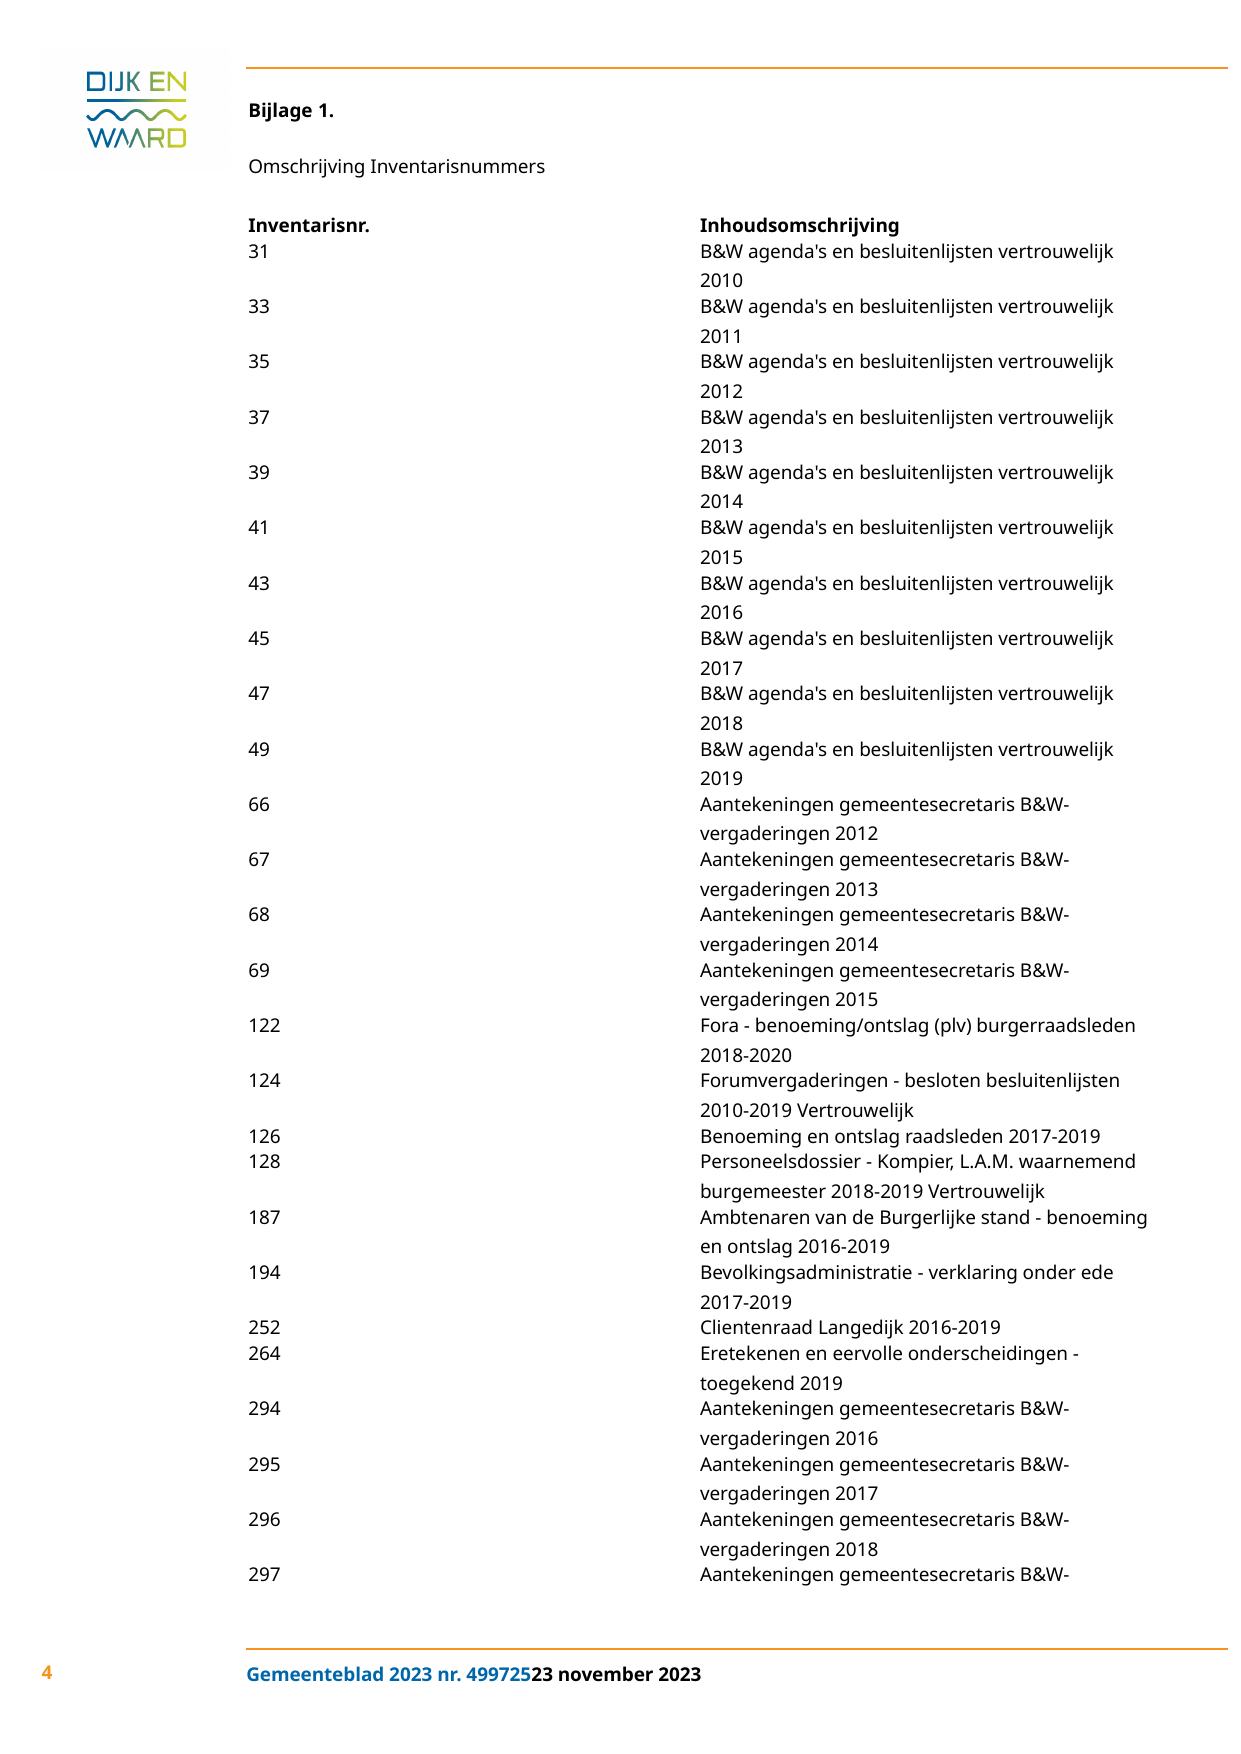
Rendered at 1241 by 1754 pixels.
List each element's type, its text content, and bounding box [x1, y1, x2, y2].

table_cell 31 [248, 238, 700, 293]
table_cell 39 [248, 459, 700, 514]
table_cell B&W agenda's en besluitenlijsten vertrouwelijk 2015 [700, 515, 1152, 570]
table_cell 297 [248, 1562, 700, 1587]
table_cell 49 [248, 736, 700, 791]
table_cell Aantekeningen gemeentesecretaris B&W-vergaderingen 2016 [700, 1396, 1152, 1451]
table_cell 294 [248, 1396, 700, 1451]
table_cell 128 [248, 1149, 700, 1204]
table_cell 264 [248, 1340, 700, 1396]
table_cell 296 [248, 1506, 700, 1562]
table_cell 126 [248, 1123, 700, 1149]
table_cell 122 [248, 1012, 700, 1068]
table_cell B&W agenda's en besluitenlijsten vertrouwelijk 2017 [700, 625, 1152, 680]
table_cell B&W agenda's en besluitenlijsten vertrouwelijk 2019 [700, 736, 1152, 791]
table_cell B&W agenda's en besluitenlijsten vertrouwelijk 2010 [700, 238, 1152, 293]
table_cell B&W agenda's en besluitenlijsten vertrouwelijk 2014 [700, 459, 1152, 514]
table_cell Fora - benoeming/ontslag (plv) burgerraadsleden 2018-2020 [700, 1012, 1152, 1068]
table_cell 194 [248, 1259, 700, 1314]
table_cell Aantekeningen gemeentesecretaris B&W-vergaderingen 2017 [700, 1451, 1152, 1506]
table_cell 35 [248, 349, 700, 404]
table_cell B&W agenda's en besluitenlijsten vertrouwelijk 2018 [700, 680, 1152, 736]
table_cell B&W agenda's en besluitenlijsten vertrouwelijk 2013 [700, 404, 1152, 459]
table_cell 47 [248, 680, 700, 736]
table_header Inventarisnr. [248, 212, 700, 238]
table_cell Benoeming en ontslag raadsleden 2017-2019 [700, 1123, 1152, 1149]
table_cell 68 [248, 902, 700, 957]
table_header Inhoudsomschrijving [700, 212, 1152, 238]
text Bijlage 1. [248, 95, 1152, 123]
table_cell Aantekeningen gemeentesecretaris B&W-vergaderingen 2014 [700, 902, 1152, 957]
table_cell Forumvergaderingen - besloten besluitenlijsten 2010-2019 Vertrouwelijk [700, 1068, 1152, 1123]
table_cell B&W agenda's en besluitenlijsten vertrouwelijk 2012 [700, 349, 1152, 404]
table_cell Aantekeningen gemeentesecretaris B&W-vergaderingen 2018 [700, 1506, 1152, 1562]
table_cell 43 [248, 570, 700, 625]
text Omschrijving Inventarisnummers [248, 153, 1152, 179]
table_cell B&W agenda's en besluitenlijsten vertrouwelijk 2016 [700, 570, 1152, 625]
table_cell 33 [248, 293, 700, 348]
table_cell Ambtenaren van de Burgerlijke stand - benoeming en ontslag 2016-2019 [700, 1204, 1152, 1259]
table_cell 295 [248, 1451, 700, 1506]
table_cell 187 [248, 1204, 700, 1259]
table_cell Bevolkingsadministratie - verklaring onder ede 2017-2019 [700, 1259, 1152, 1314]
table_cell 37 [248, 404, 700, 459]
table_cell Personeelsdossier - Kompier, L.A.M. waarnemend burgemeester 2018-2019 Vertrouwelijk [700, 1149, 1152, 1204]
table_cell B&W agenda's en besluitenlijsten vertrouwelijk 2011 [700, 293, 1152, 348]
table_cell 45 [248, 625, 700, 680]
table_cell Aantekeningen gemeentesecretaris B&W- [700, 1562, 1152, 1587]
table_cell Clientenraad Langedijk 2016-2019 [700, 1315, 1152, 1340]
table_cell 41 [248, 515, 700, 570]
table_cell 252 [248, 1315, 700, 1340]
table_cell Aantekeningen gemeentesecretaris B&W-vergaderingen 2013 [700, 846, 1152, 902]
table_cell Aantekeningen gemeentesecretaris B&W-vergaderingen 2015 [700, 957, 1152, 1012]
table_cell 66 [248, 791, 700, 846]
picture [41, 47, 231, 172]
table_cell 124 [248, 1068, 700, 1123]
table_cell 67 [248, 846, 700, 902]
table_cell 69 [248, 957, 700, 1012]
table_cell Eretekenen en eervolle onderscheidingen - toegekend 2019 [700, 1340, 1152, 1396]
table_cell Aantekeningen gemeentesecretaris B&W-vergaderingen 2012 [700, 791, 1152, 846]
